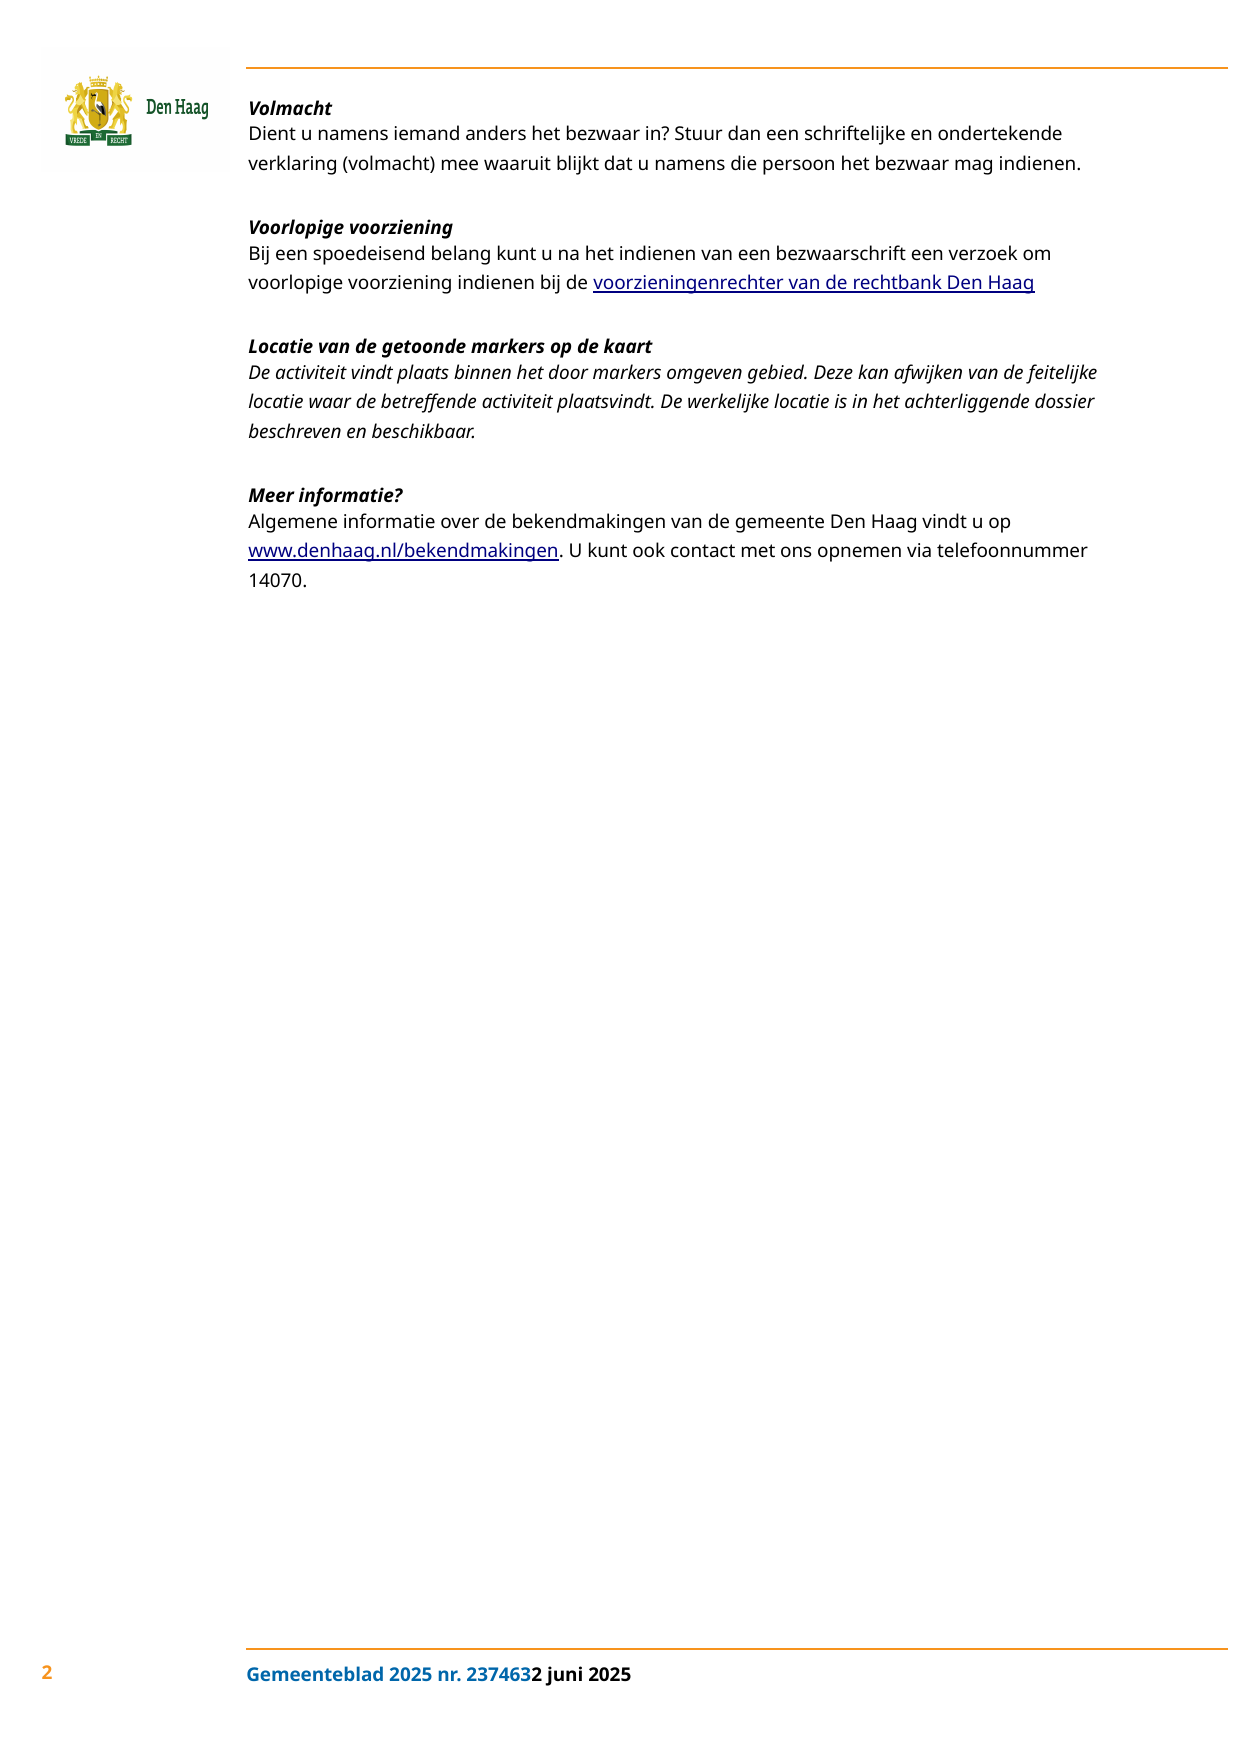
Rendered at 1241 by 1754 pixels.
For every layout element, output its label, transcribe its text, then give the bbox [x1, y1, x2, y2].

text Meer informatie? [248, 482, 1152, 508]
text Dient u namens iemand anders het bezwaar in? Stuur dan een schriftelijke en ondertekende verklaring (volmacht) mee waaruit blijkt dat u namens die persoon het bezwaar mag indienen. [248, 121, 1152, 176]
text Algemene informatie over de bekendmakingen van de gemeente Den Haag vindt u op www.denhaag.nl/bekendmakingen. U kunt ook contact met ons opnemen via telefoonnummer 14070. [248, 508, 1152, 593]
text Locatie van de getoonde markers op de kaart [248, 333, 1152, 359]
text De activiteit vindt plaats binnen het door markers omgeven gebied. Deze kan afwijken van de feitelijke locatie waar de betreffende activiteit plaatsvindt. De werkelijke locatie is in het achterliggende dossier beschreven en beschikbaar. [248, 359, 1152, 444]
picture [41, 47, 231, 172]
text Volmacht [248, 95, 1152, 121]
text Voorlopige voorziening [248, 214, 1152, 240]
text Bij een spoedeisend belang kunt u na het indienen van een bezwaarschrift een verzoek om voorlopige voorziening indienen bij de voorzieningenrechter van de rechtbank Den Haag [248, 240, 1152, 295]
